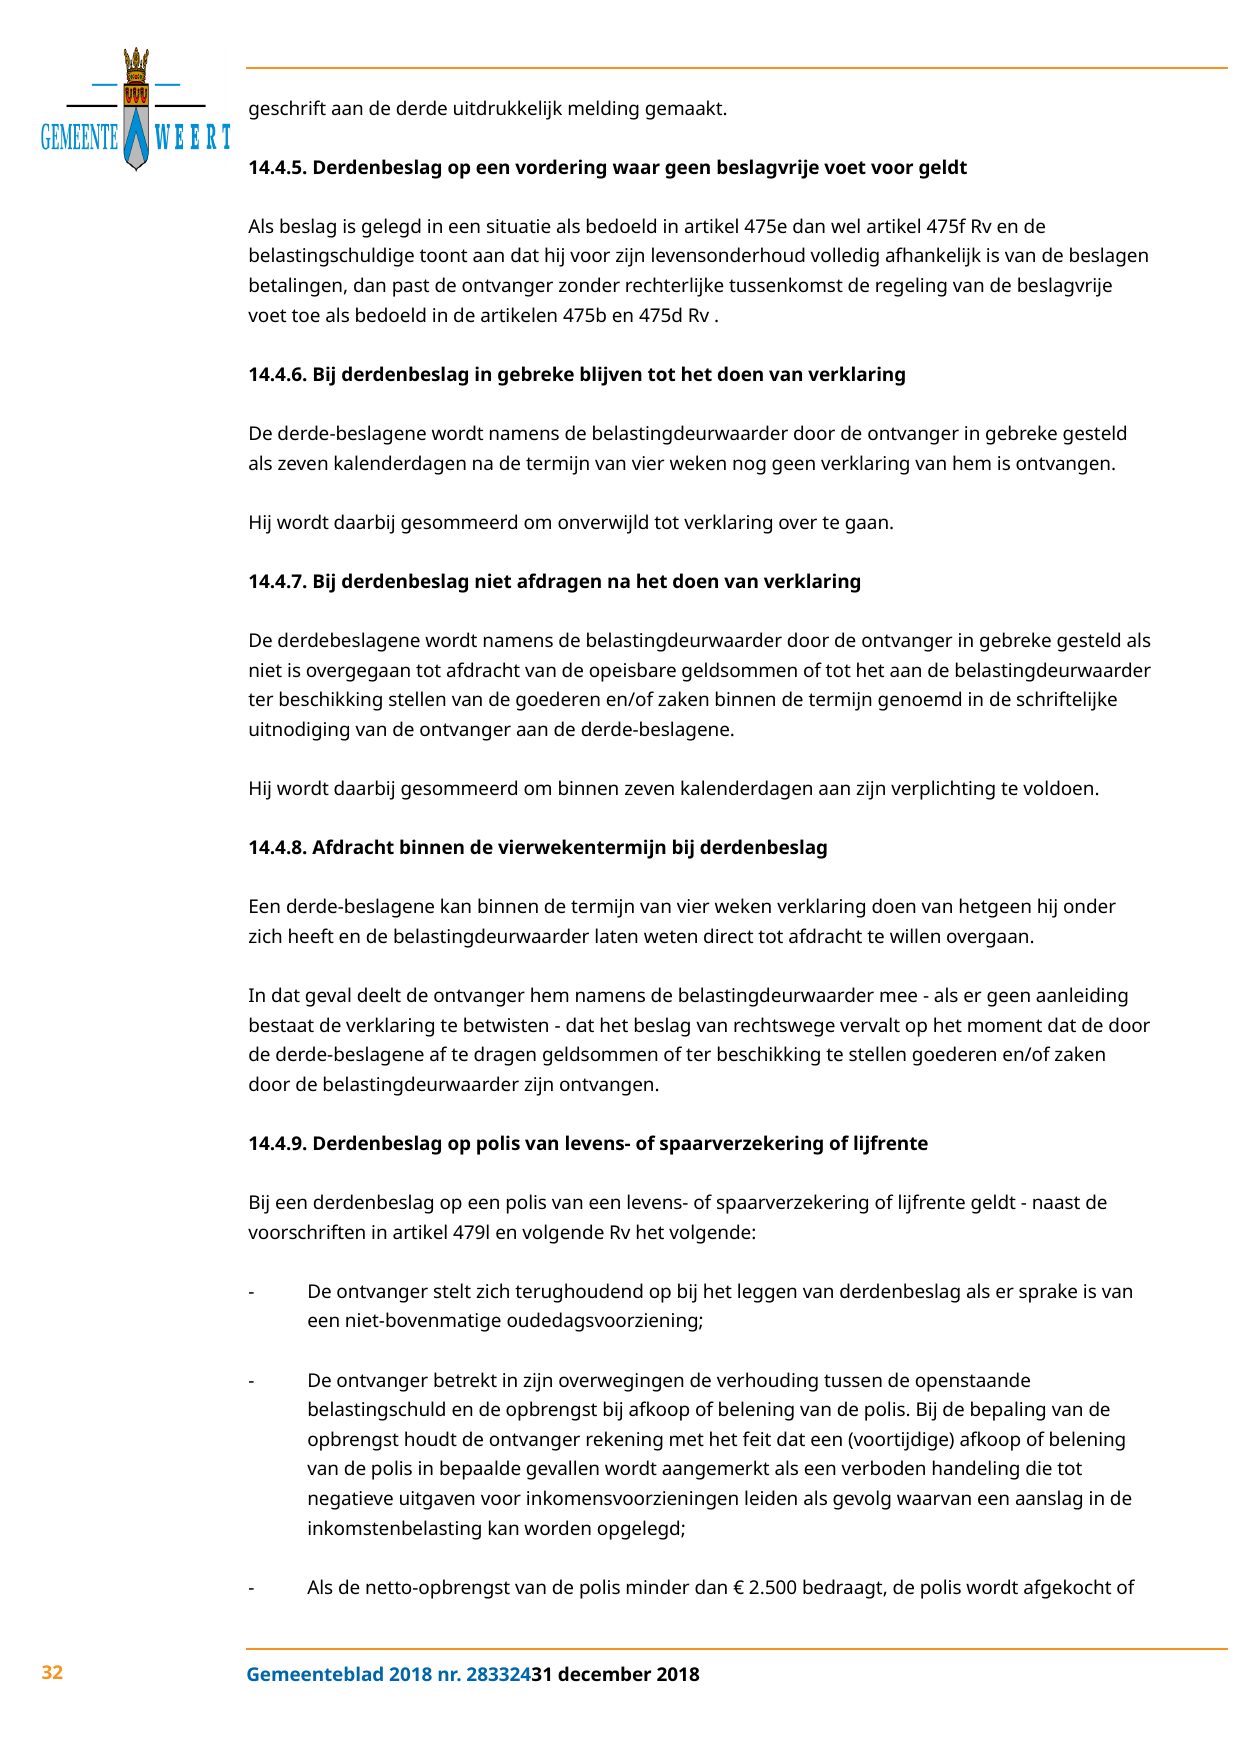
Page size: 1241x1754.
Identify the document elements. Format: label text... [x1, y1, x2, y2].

text De derde-beslagene wordt namens de belastingdeurwaarder door de ontvanger in gebreke gesteld als zeven kalenderdagen na de termijn van vier weken nog geen verklaring van hem is ontvangen. [248, 420, 1152, 476]
list De ontvanger betrekt in zijn overwegingen de verhouding tussen de openstaande belastingschuld en de opbrengst bij afkoop of belening van de polis. Bij de bepaling van de opbrengst houdt de ontvanger rekening met het feit dat een (voortijdige) afkoop of belening van de polis in bepaalde gevallen wordt aangemerkt als een verboden handeling die tot negatieve uitgaven voor inkomensvoorzieningen leiden als gevolg waarvan een aanslag in de inkomstenbelasting kan worden opgelegd; [248, 1367, 1152, 1541]
text geschrift aan de derde uitdrukkelijk melding gemaakt. [248, 95, 1152, 121]
text 14.4.6. Bij derdenbeslag in gebreke blijven tot het doen van verklaring [248, 361, 1152, 387]
text 14.4.7. Bij derdenbeslag niet afdragen na het doen van verklaring [248, 568, 1152, 594]
list Als de netto-opbrengst van de polis minder dan € 2.500 bedraagt, de polis wordt afgekocht of [248, 1574, 1152, 1600]
text 14.4.9. Derdenbeslag op polis van levens- of spaarverzekering of lijfrente [248, 1130, 1152, 1156]
text De derdebeslagene wordt namens de belastingdeurwaarder door de ontvanger in gebreke gesteld als niet is overgegaan tot afdracht van de opeisbare geldsommen of tot het aan de belastingdeurwaarder ter beschikking stellen van de goederen en/of zaken binnen de termijn genoemd in de schriftelijke uitnodiging van de ontvanger aan de derde-beslagene. [248, 627, 1152, 742]
text Een derde-beslagene kan binnen de termijn van vier weken verklaring doen van hetgeen hij onder zich heeft en de belastingdeurwaarder laten weten direct tot afdracht te willen overgaan. [248, 893, 1152, 949]
list De ontvanger stelt zich terughoudend op bij het leggen van derdenbeslag als er sprake is van een niet-bovenmatige oudedagsvoorziening; [248, 1278, 1152, 1333]
text Bij een derdenbeslag op een polis van een levens- of spaarverzekering of lijfrente geldt - naast de voorschriften in artikel 479l en volgende Rv het volgende: [248, 1189, 1152, 1245]
text Als beslag is gelegd in een situatie als bedoeld in artikel 475e dan wel artikel 475f Rv en de belastingschuldige toont aan dat hij voor zijn levensonderhoud volledig afhankelijk is van de beslagen betalingen, dan past de ontvanger zonder rechterlijke tussenkomst de regeling van de beslagvrije voet toe als bedoeld in de artikelen 475b en 475d Rv . [248, 213, 1152, 328]
picture [41, 47, 231, 172]
text Hij wordt daarbij gesommeerd om onverwijld tot verklaring over te gaan. [248, 509, 1152, 535]
text 14.4.5. Derdenbeslag op een vordering waar geen beslagvrije voet voor geldt [248, 154, 1152, 180]
text In dat geval deelt de ontvanger hem namens de belastingdeurwaarder mee - als er geen aanleiding bestaat de verklaring te betwisten - dat het beslag van rechtswege vervalt op het moment dat de door de derde-beslagene af te dragen geldsommen of ter beschikking te stellen goederen en/of zaken door de belastingdeurwaarder zijn ontvangen. [248, 982, 1152, 1097]
text Hij wordt daarbij gesommeerd om binnen zeven kalenderdagen aan zijn verplichting te voldoen. [248, 775, 1152, 801]
text 14.4.8. Afdracht binnen de vierwekentermijn bij derdenbeslag [248, 834, 1152, 860]
